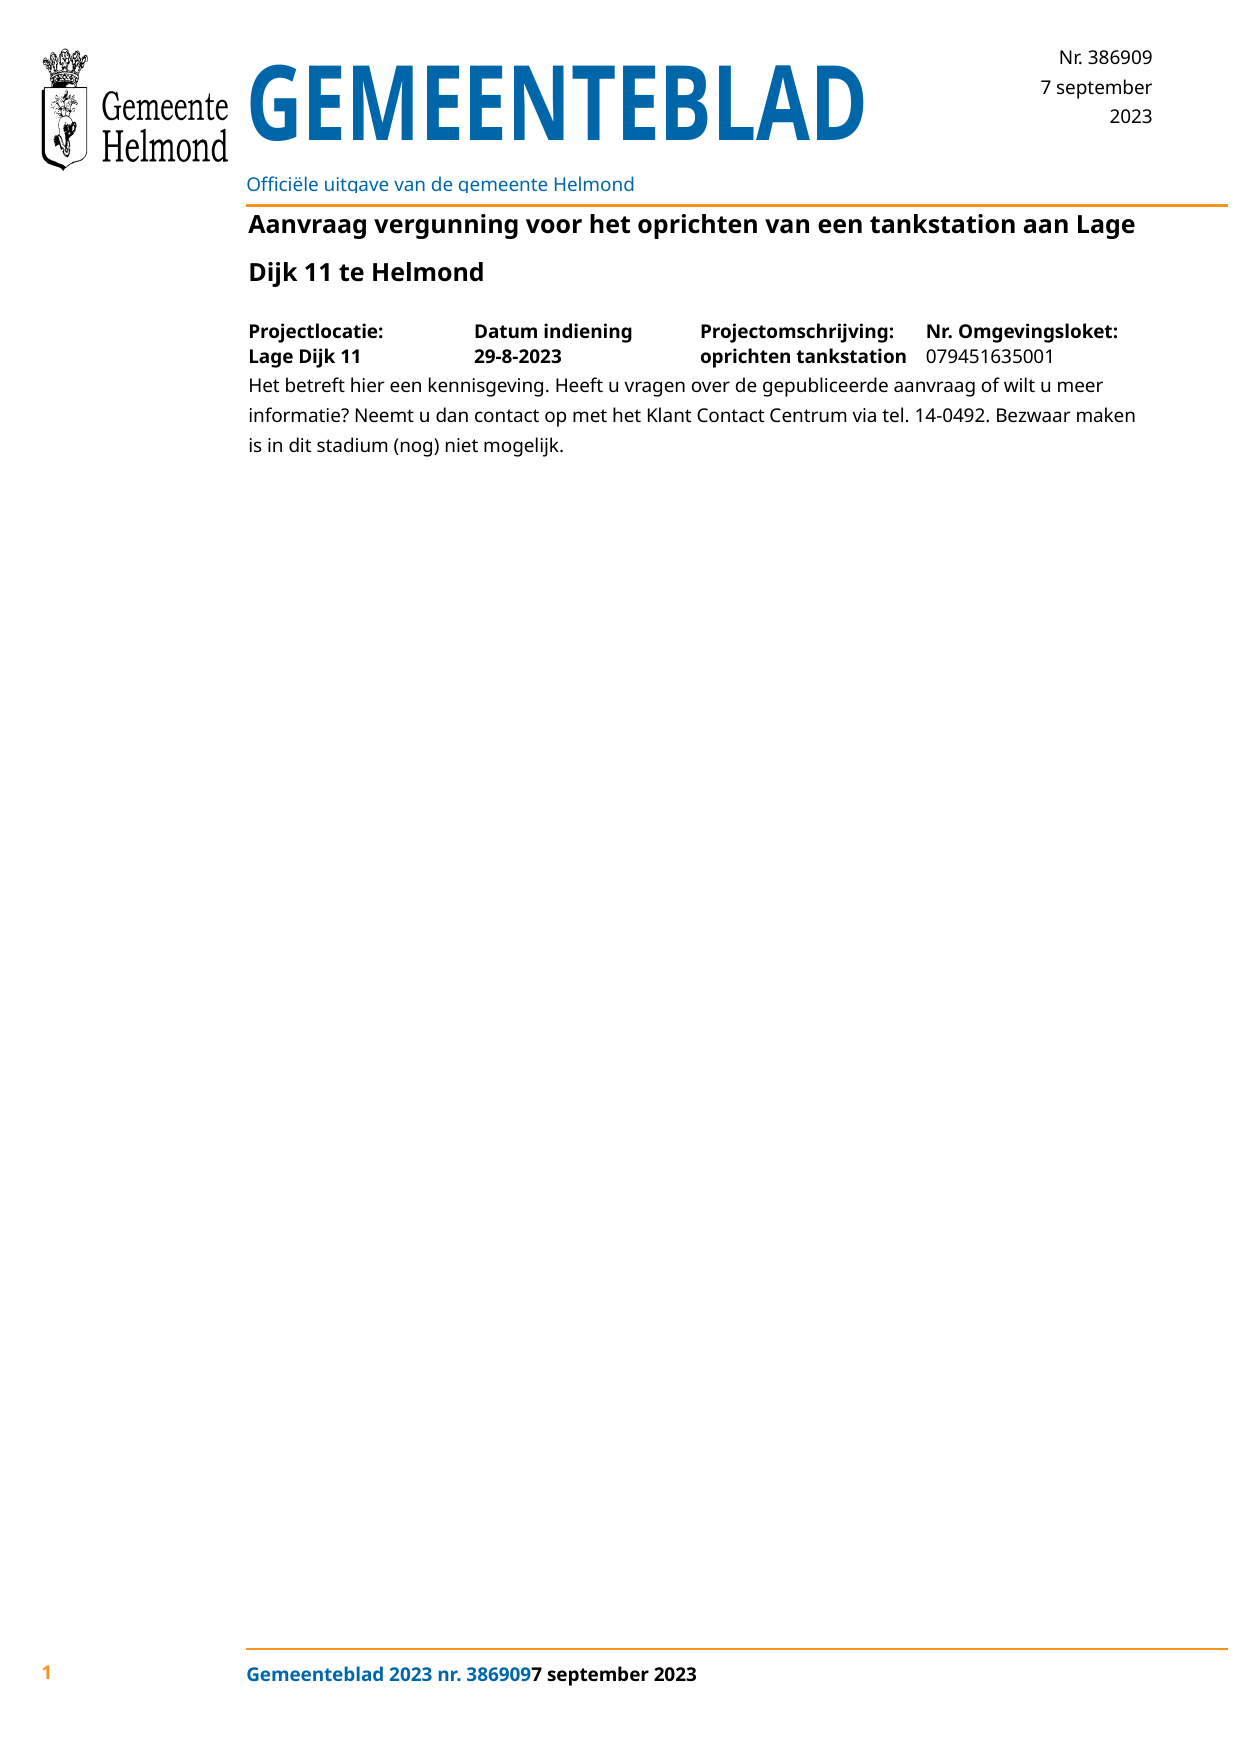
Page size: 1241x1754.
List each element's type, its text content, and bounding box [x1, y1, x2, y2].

table_cell 079451635001 [926, 344, 1152, 369]
table_header Projectomschrijving: [700, 318, 926, 344]
text Aanvraag vergunning voor het oprichten van een tankstation aan Lage Dijk 11 te Helmond [248, 207, 1152, 288]
table_cell oprichten tankstation [700, 344, 926, 369]
picture [41, 47, 231, 172]
table_cell Lage Dijk 11 [248, 344, 474, 369]
table_cell 29-8-2023 [474, 344, 700, 369]
table_header Datum indiening [474, 318, 700, 344]
text Het betreft hier een kennisgeving. Heeft u vragen over de gepubliceerde aanvraag of wilt u meer informatie? Neemt u dan contact op met het Klant Contact Centrum via tel. 14-0492. Bezwaar maken is in dit stadium (nog) niet mogelijk. [248, 373, 1152, 458]
table_header Nr. Omgevingsloket: [926, 318, 1152, 344]
table_header Projectlocatie: [248, 318, 474, 344]
